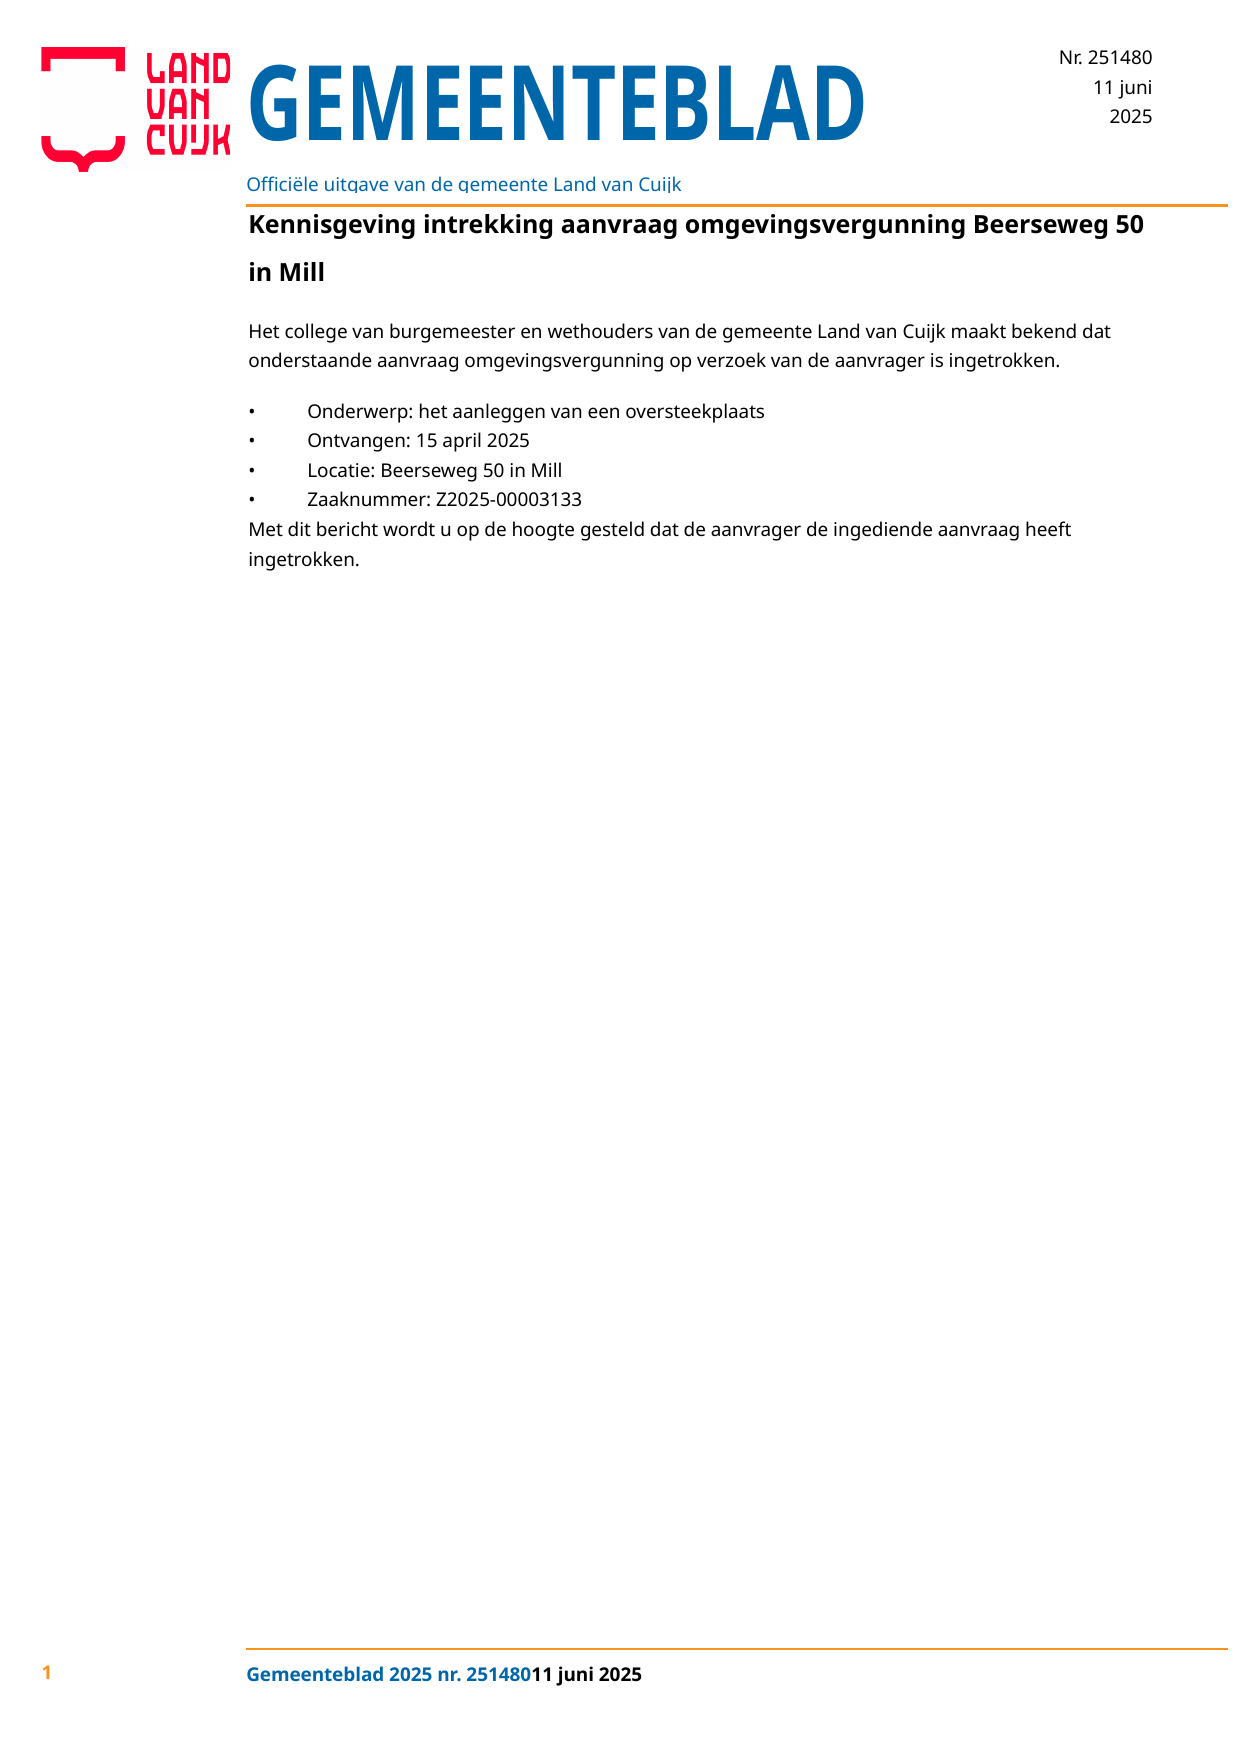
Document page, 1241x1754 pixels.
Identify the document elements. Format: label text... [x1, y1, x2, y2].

text Kennisgeving intrekking aanvraag omgevingsvergunning Beerseweg 50 in Mill [248, 207, 1152, 288]
text Het college van burgemeester en wethouders van de gemeente Land van Cuijk maakt bekend dat onderstaande aanvraag omgevingsvergunning op verzoek van de aanvrager is ingetrokken. [248, 318, 1152, 373]
list Onderwerp: het aanleggen van een oversteekplaats [248, 398, 1152, 424]
text Met dit bericht wordt u op de hoogte gesteld dat de aanvrager de ingediende aanvraag heeft ingetrokken. [248, 516, 1152, 572]
list Ontvangen: 15 april 2025 [248, 427, 1152, 453]
picture [41, 47, 231, 172]
list Zaaknummer: Z2025-00003133 [248, 487, 1152, 512]
list Locatie: Beerseweg 50 in Mill [248, 457, 1152, 483]
